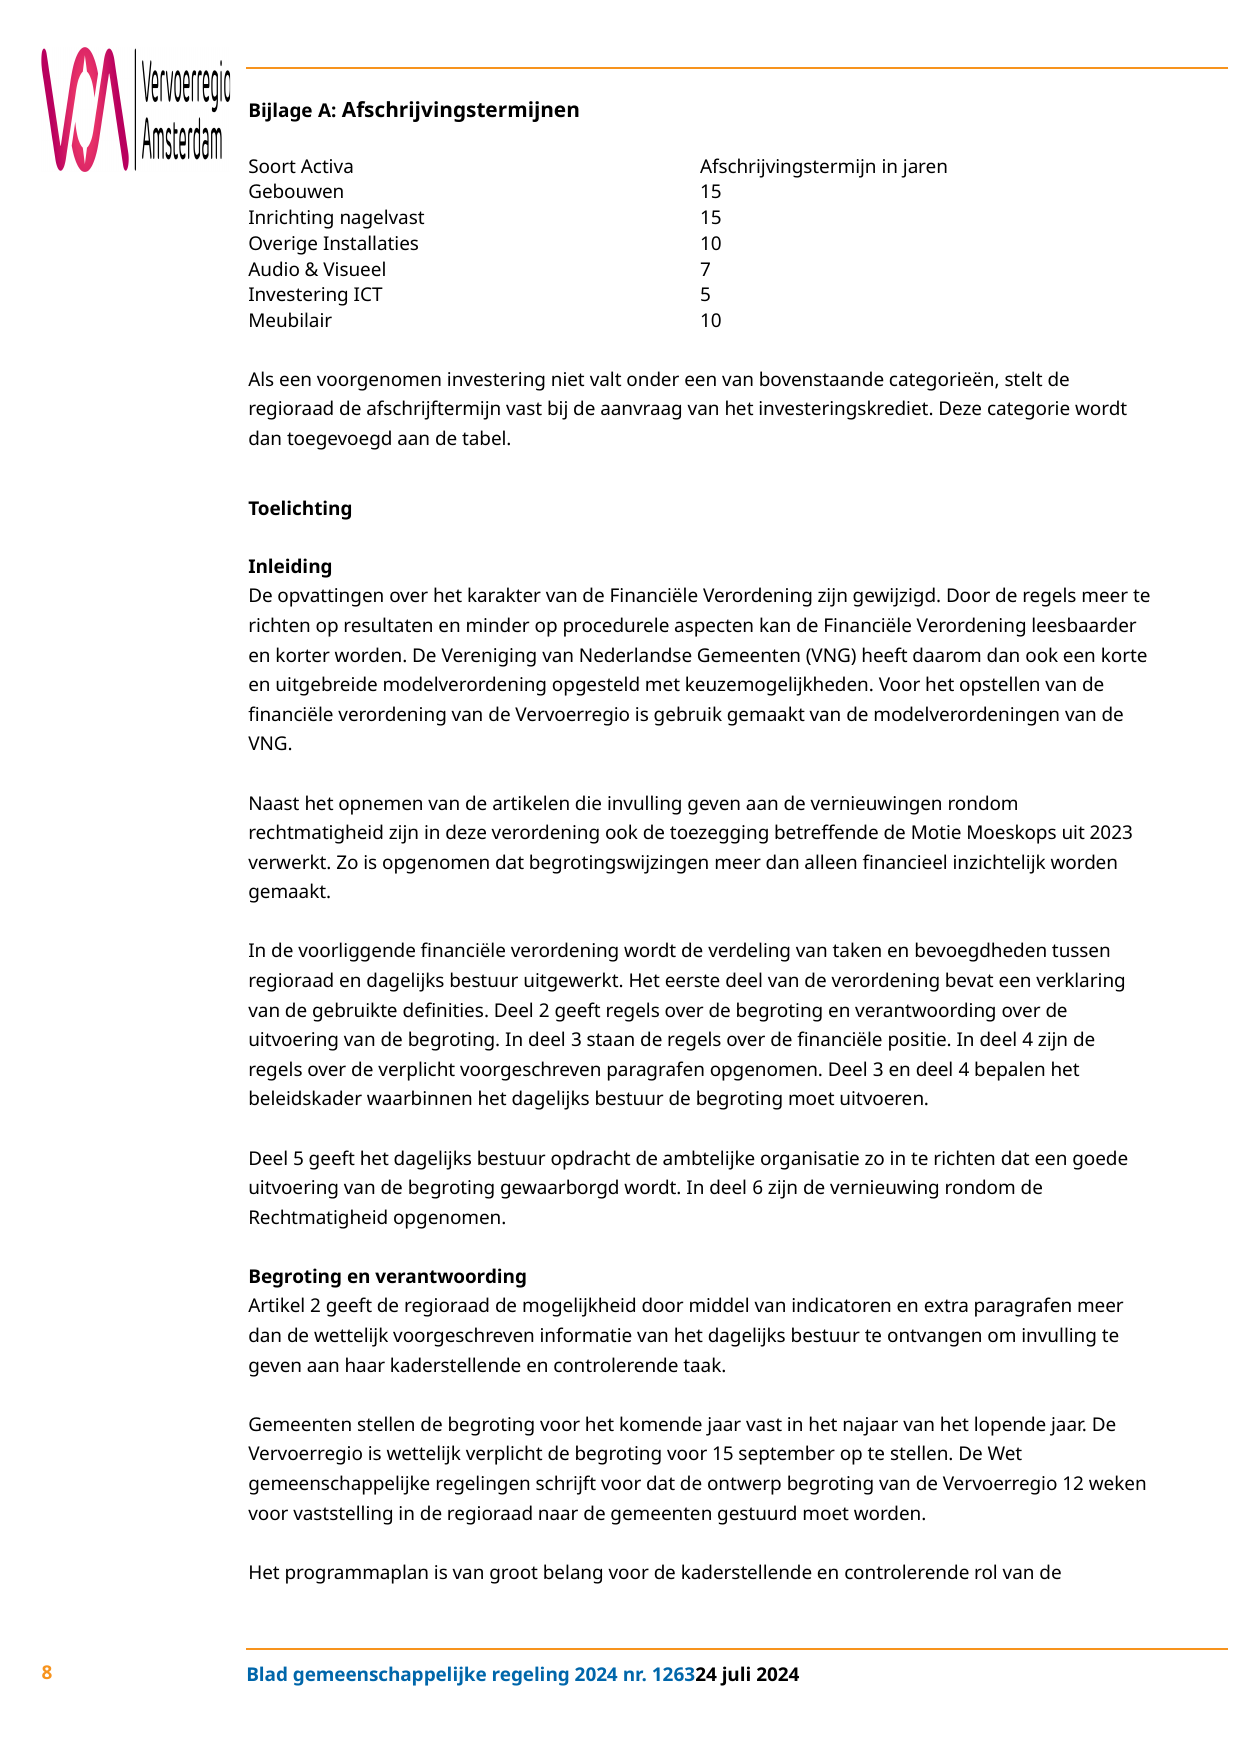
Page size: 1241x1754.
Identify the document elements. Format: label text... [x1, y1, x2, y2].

text Gemeenten stellen de begroting voor het komende jaar vast in het najaar van het lopende jaar. De Vervoerregio is wettelijk verplicht de begroting voor 15 september op te stellen. De Wet gemeenschappelijke regelingen schrijft voor dat de ontwerp begroting van de Vervoerregio 12 weken voor vaststelling in de regioraad naar de gemeenten gestuurd moet worden. [248, 1411, 1152, 1526]
picture [41, 47, 231, 172]
table_header Afschrijvingstermijn in jaren [700, 153, 1152, 179]
table_cell Meubilair [248, 308, 700, 333]
text Deel 5 geeft het dagelijks bestuur opdracht de ambtelijke organisatie zo in te richten dat een goede uitvoering van de begroting gewaarborgd wordt. In deel 6 zijn de vernieuwing rondom de Rechtmatigheid opgenomen. [248, 1145, 1152, 1230]
table_cell Inrichting nagelvast [248, 205, 700, 230]
table_cell 5 [700, 282, 1152, 307]
table_cell 15 [700, 179, 1152, 204]
table_cell Audio & Visueel [248, 256, 700, 282]
table_cell Investering ICT [248, 282, 700, 307]
text Bijlage A: Afschrijvingstermijnen [248, 95, 1152, 123]
table_cell Overige Installaties [248, 230, 700, 256]
text Het programmaplan is van groot belang voor de kaderstellende en controlerende rol van de [248, 1559, 1152, 1585]
table_header Soort Activa [248, 153, 700, 179]
table_cell 15 [700, 205, 1152, 230]
text In de voorliggende financiële verordening wordt de verdeling van taken en bevoegdheden tussen regioraad en dagelijks bestuur uitgewerkt. Het eerste deel van de verordening bevat een verklaring van de gebruikte definities. Deel 2 geeft regels over de begroting en verantwoording over de uitvoering van de begroting. In deel 3 staan de regels over de financiële positie. In deel 4 zijn de regels over de verplicht voorgeschreven paragrafen opgenomen. Deel 3 en deel 4 bepalen het beleidskader waarbinnen het dagelijks bestuur de begroting moet uitvoeren. [248, 938, 1152, 1111]
text Begroting en verantwoording [248, 1263, 1152, 1289]
table_cell 7 [700, 256, 1152, 282]
text Inleiding [248, 553, 1152, 579]
text Toelichting [248, 484, 1152, 524]
table_cell 10 [700, 230, 1152, 256]
table_cell Gebouwen [248, 179, 700, 204]
text Als een voorgenomen investering niet valt onder een van bovenstaande categorieën, stelt de regioraad de afschrijftermijn vast bij de aanvraag van het investeringskrediet. Deze categorie wordt dan toegevoegd aan de tabel. [248, 366, 1152, 451]
text Naast het opnemen van de artikelen die invulling geven aan de vernieuwingen rondom rechtmatigheid zijn in deze verordening ook de toezegging betreffende de Motie Moeskops uit 2023 verwerkt. Zo is opgenomen dat begrotingswijzingen meer dan alleen financieel inzichtelijk worden gemaakt. [248, 790, 1152, 904]
text Artikel 2 geeft de regioraad de mogelijkheid door middel van indicatoren en extra paragrafen meer dan de wettelijk voorgeschreven informatie van het dagelijks bestuur te ontvangen om invulling te geven aan haar kaderstellende en controlerende taak. [248, 1293, 1152, 1378]
table_cell 10 [700, 308, 1152, 333]
text De opvattingen over het karakter van de Financiële Verordening zijn gewijzigd. Door de regels meer te richten op resultaten en minder op procedurele aspecten kan de Financiële Verordening leesbaarder en korter worden. De Vereniging van Nederlandse Gemeenten (VNG) heeft daarom dan ook een korte en uitgebreide modelverordening opgesteld met keuzemogelijkheden. Voor het opstellen van de financiële verordening van de Vervoerregio is gebruik gemaakt van de modelverordeningen van de VNG. [248, 583, 1152, 756]
